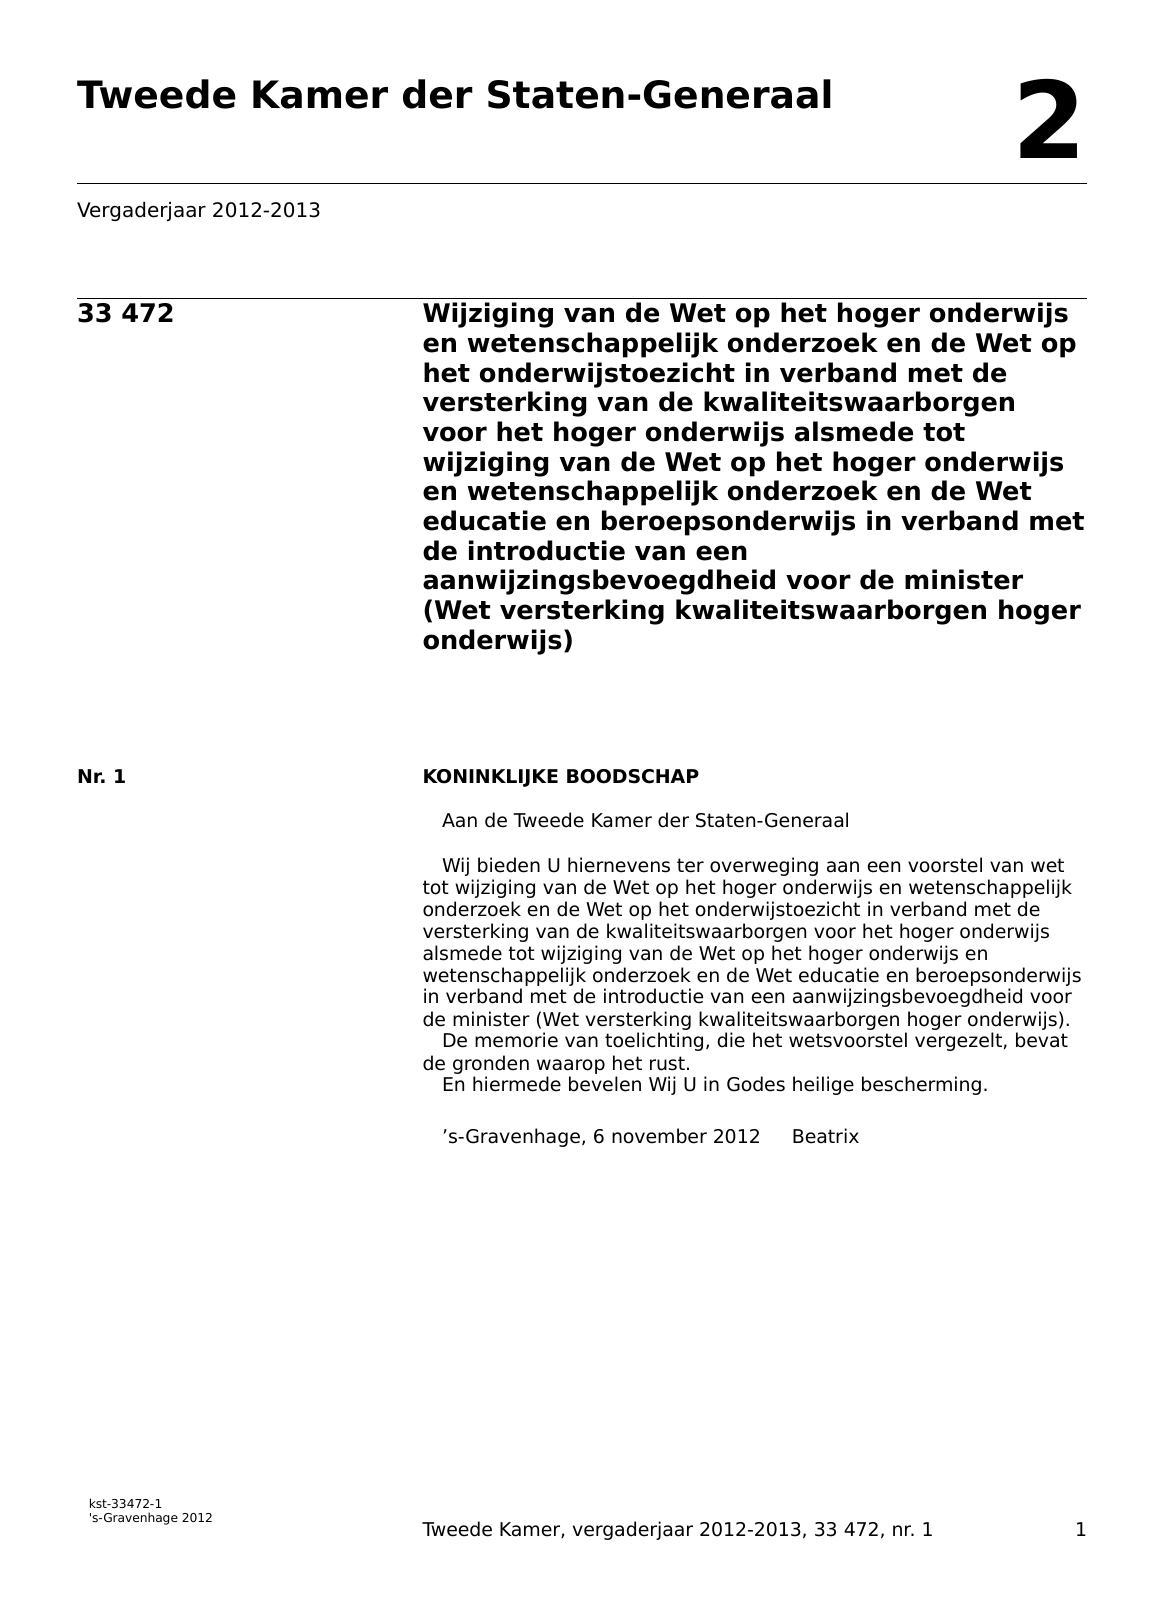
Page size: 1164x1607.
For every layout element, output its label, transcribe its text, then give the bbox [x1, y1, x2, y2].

text De memorie van toelichting, die het wetsvoorstel vergezelt, bevat de gronden waarop het rust. [422, 1030, 1087, 1074]
text Aan de Tweede Kamer der Staten-Generaal [422, 810, 1087, 832]
text ’s-Gravenhage, 6 november 2012 Beatrix [422, 1126, 1087, 1148]
table_header 2 [886, 59, 1087, 183]
subtitle 33 472 Wijziging van de Wet op het hoger onderwijs en wetenschappelijk onderzoek en de Wet op het onderwijstoezicht in verband met de versterking van de kwaliteitswaarborgen voor het hoger onderwijs alsmede tot wijziging van de Wet op het hoger onderwijs en wetenschappelijk onderzoek en de Wet educatie en beroepsonderwijs in verband met de introductie van een aanwijzingsbevoegdheid voor de minister (Wet versterking kwaliteitswaarborgen hoger onderwijs) [77, 299, 1087, 655]
text 's-Gravenhage 2012 [88, 1511, 323, 1525]
text En hiermede bevelen Wij U in Godes heilige bescherming. [422, 1074, 1087, 1096]
text kst-33472-1 [88, 1497, 323, 1511]
table_cell Vergaderjaar 2012-2013 [77, 184, 1087, 298]
subtitle Nr. 1 KONINKLIJKE BOODSCHAP [77, 766, 1087, 788]
table_header Tweede Kamer der Staten-Generaal [77, 59, 886, 183]
text Wij bieden U hiernevens ter overweging aan een voorstel van wet tot wijziging van de Wet op het hoger onderwijs en wetenschappelijk onderzoek en de Wet op het onderwijstoezicht in verband met de versterking van de kwaliteitswaarborgen voor het hoger onderwijs alsmede tot wijziging van de Wet op het hoger onderwijs en wetenschappelijk onderzoek en de Wet educatie en beroepsonderwijs in verband met de introductie van een aanwijzingsbevoegdheid voor de minister (Wet versterking kwaliteitswaarborgen hoger onderwijs). [422, 854, 1087, 1030]
